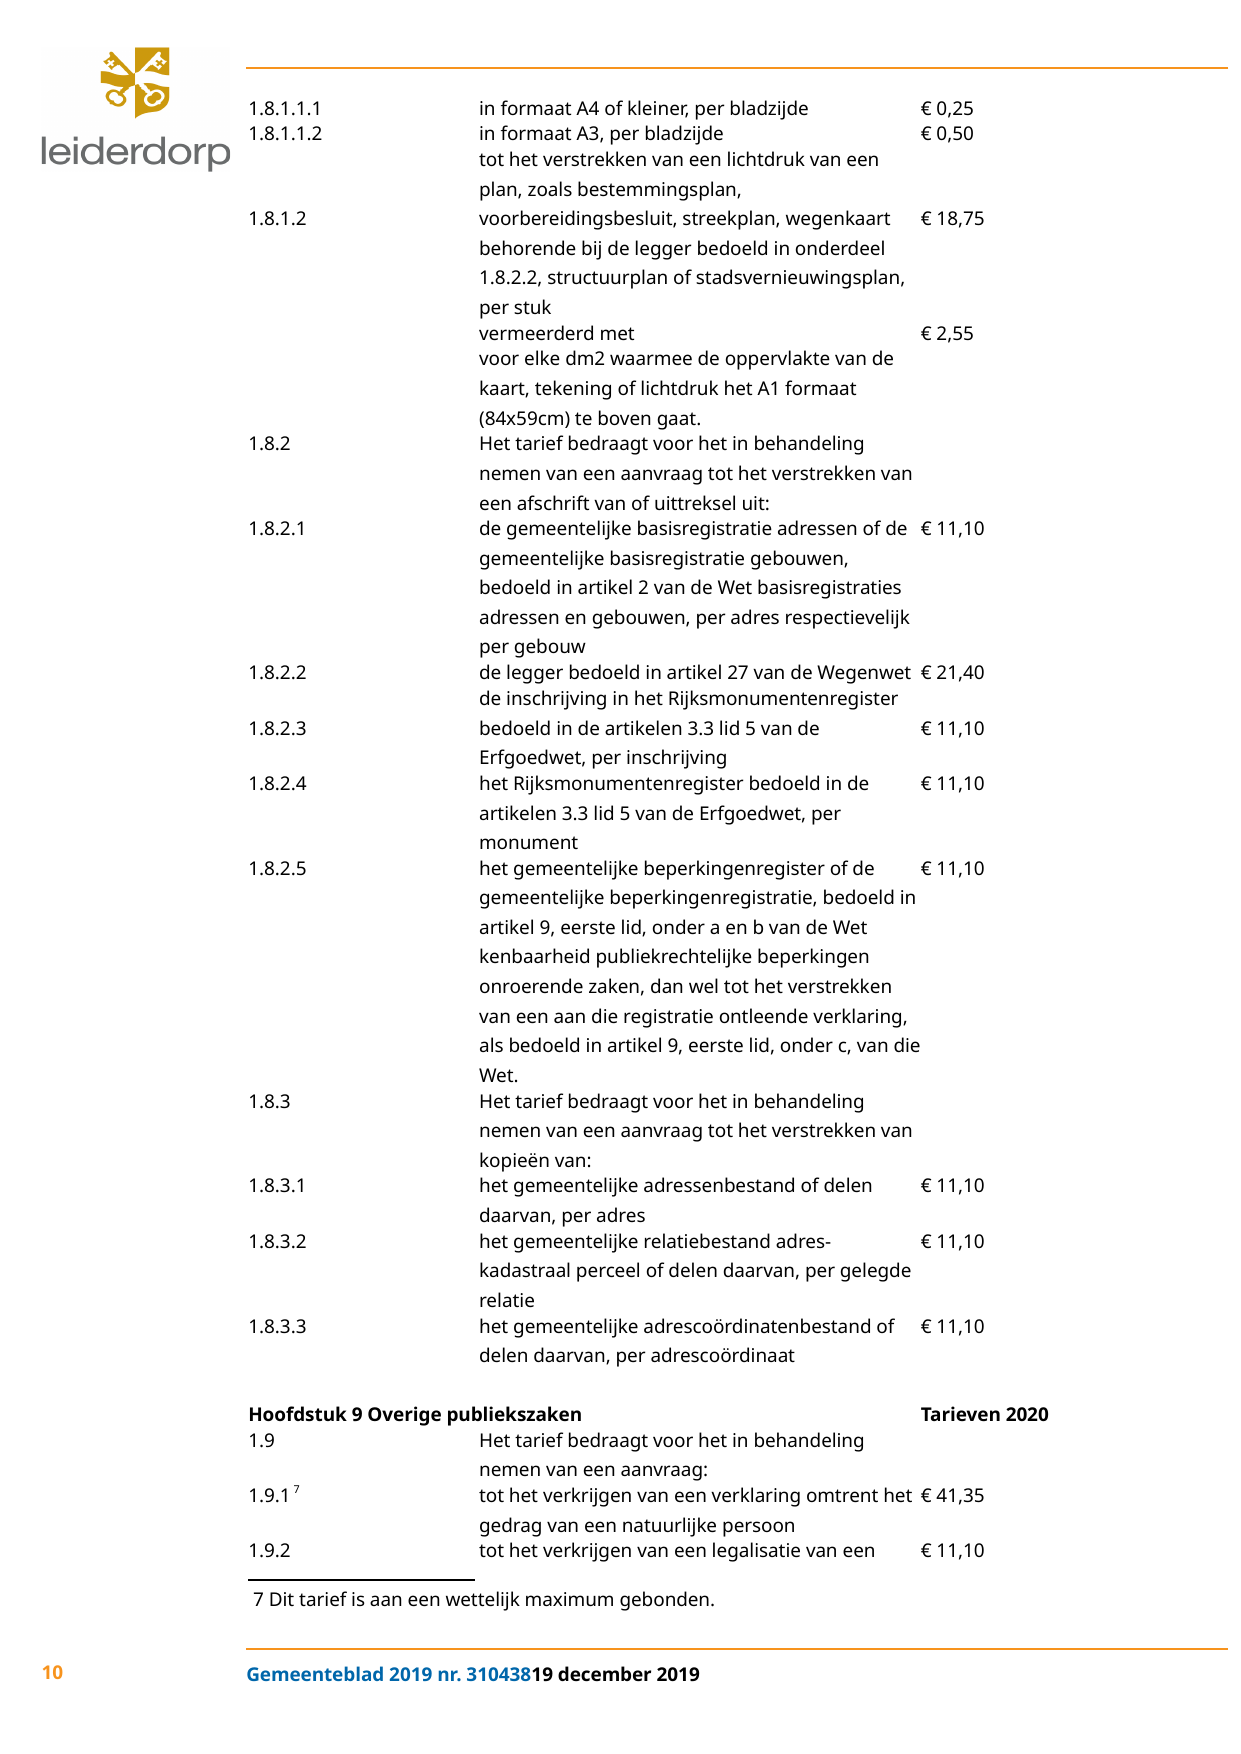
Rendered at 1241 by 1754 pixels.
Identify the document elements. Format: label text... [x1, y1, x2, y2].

table_cell € 0,25 [921, 95, 1152, 121]
table_cell [921, 346, 1152, 431]
table_cell tot het verkrijgen van een verklaring omtrent het gedrag van een natuurlijke persoon [479, 1482, 921, 1537]
table_cell € 11,10 [921, 1228, 1152, 1313]
table_cell het gemeentelijke adressenbestand of delen daarvan, per adres [479, 1173, 921, 1228]
table_cell 1.8.1.1.2 [248, 121, 479, 146]
table_cell tot het verstrekken van een lichtdruk van een plan, zoals bestemmingsplan, voorbereidingsbesluit, streekplan, wegenkaart behorende bij de legger bedoeld in onderdeel 1.8.2.2, structuurplan of stadsvernieuwingsplan, per stuk [479, 146, 921, 320]
table_cell € 18,75 [921, 146, 1152, 320]
table_cell € 11,10 [921, 1173, 1152, 1228]
table_cell voor elke dm2 waarmee de oppervlakte van de kaart, tekening of lichtdruk het A1 formaat (84x59cm) te boven gaat. [479, 346, 921, 431]
table_header Hoofdstuk 9 Overige publiekszaken [248, 1401, 921, 1427]
table_cell vermeerderd met [479, 320, 921, 346]
table_cell de inschrijving in het Rijksmonumentenregister bedoeld in de artikelen 3.3 lid 5 van de Erfgoedwet, per inschrijving [479, 685, 921, 770]
table_cell € 11,10 [921, 770, 1152, 855]
table_cell de legger bedoeld in artikel 27 van de Wegenwet [479, 660, 921, 685]
table_cell Het tarief bedraagt voor het in behandeling nemen van een aanvraag tot het verstrekken van een afschrift van of uittreksel uit: [479, 431, 921, 515]
table_cell 1.8.2.4 [248, 770, 479, 855]
table_cell € 0,50 [921, 121, 1152, 146]
table_cell in formaat A3, per bladzijde [479, 121, 921, 146]
table_cell 1.8.3.3 [248, 1313, 479, 1368]
table_cell 1.8.2.2 [248, 660, 479, 685]
table_cell 1.9.2 [248, 1538, 479, 1563]
table_cell € 2,55 [921, 320, 1152, 346]
table_cell 1.8.1.1.1 [248, 95, 479, 121]
table_cell Het tarief bedraagt voor het in behandeling nemen van een aanvraag tot het verstrekken van kopieën van: [479, 1088, 921, 1173]
table_cell € 21,40 [921, 660, 1152, 685]
table_cell € 11,10 [921, 1313, 1152, 1368]
table_cell in formaat A4 of kleiner, per bladzijde [479, 95, 921, 121]
table_cell [921, 1427, 1152, 1482]
table_cell [248, 320, 479, 431]
table_cell 1.8.3.2 [248, 1228, 479, 1313]
table_cell tot het verkrijgen van een legalisatie van een [479, 1538, 921, 1563]
table_cell het gemeentelijke relatiebestand adres-kadastraal perceel of delen daarvan, per gelegde relatie [479, 1228, 921, 1313]
table_cell het gemeentelijke beperkingenregister of de gemeentelijke beperkingenregistratie, bedoeld in artikel 9, eerste lid, onder a en b van de Wet kenbaarheid publiekrechtelijke beperkingen onroerende zaken, dan wel tot het verstrekken van een aan die registratie ontleende verklaring, als bedoeld in artikel 9, eerste lid, onder c, van die Wet. [479, 855, 921, 1088]
table_cell € 11,10 [921, 1538, 1152, 1563]
table_cell 1.8.2.3 [248, 685, 479, 770]
table_cell het gemeentelijke adrescoördinatenbestand of delen daarvan, per adrescoördinaat [479, 1313, 921, 1368]
table_cell 1.9 [248, 1427, 479, 1482]
table_cell 1.8.1.2 [248, 146, 479, 320]
table_cell 1.8.3 [248, 1088, 479, 1173]
table_cell de gemeentelijke basisregistratie adressen of de gemeentelijke basisregistratie gebouwen, bedoeld in artikel 2 van de Wet basisregistraties adressen en gebouwen, per adres respectievelijk per gebouw [479, 515, 921, 659]
table_cell [921, 431, 1152, 515]
table_cell € 11,10 [921, 685, 1152, 770]
table_cell 1.8.2 [248, 431, 479, 515]
table_cell € 41,35 [921, 1482, 1152, 1537]
table_cell € 11,10 [921, 515, 1152, 659]
table_header Tarieven 2020 [921, 1401, 1152, 1427]
table_cell 1.8.2.1 [248, 515, 479, 659]
table_cell € 11,10 [921, 855, 1152, 1088]
table_cell Het tarief bedraagt voor het in behandeling nemen van een aanvraag: [479, 1427, 921, 1482]
table_cell [921, 1088, 1152, 1173]
picture [41, 47, 231, 172]
table_cell 1.9.1 [248, 1482, 479, 1537]
table_cell het Rijksmonumentenregister bedoeld in de artikelen 3.3 lid 5 van de Erfgoedwet, per monument [479, 770, 921, 855]
table_cell 1.8.3.1 [248, 1173, 479, 1228]
table_cell 1.8.2.5 [248, 855, 479, 1088]
